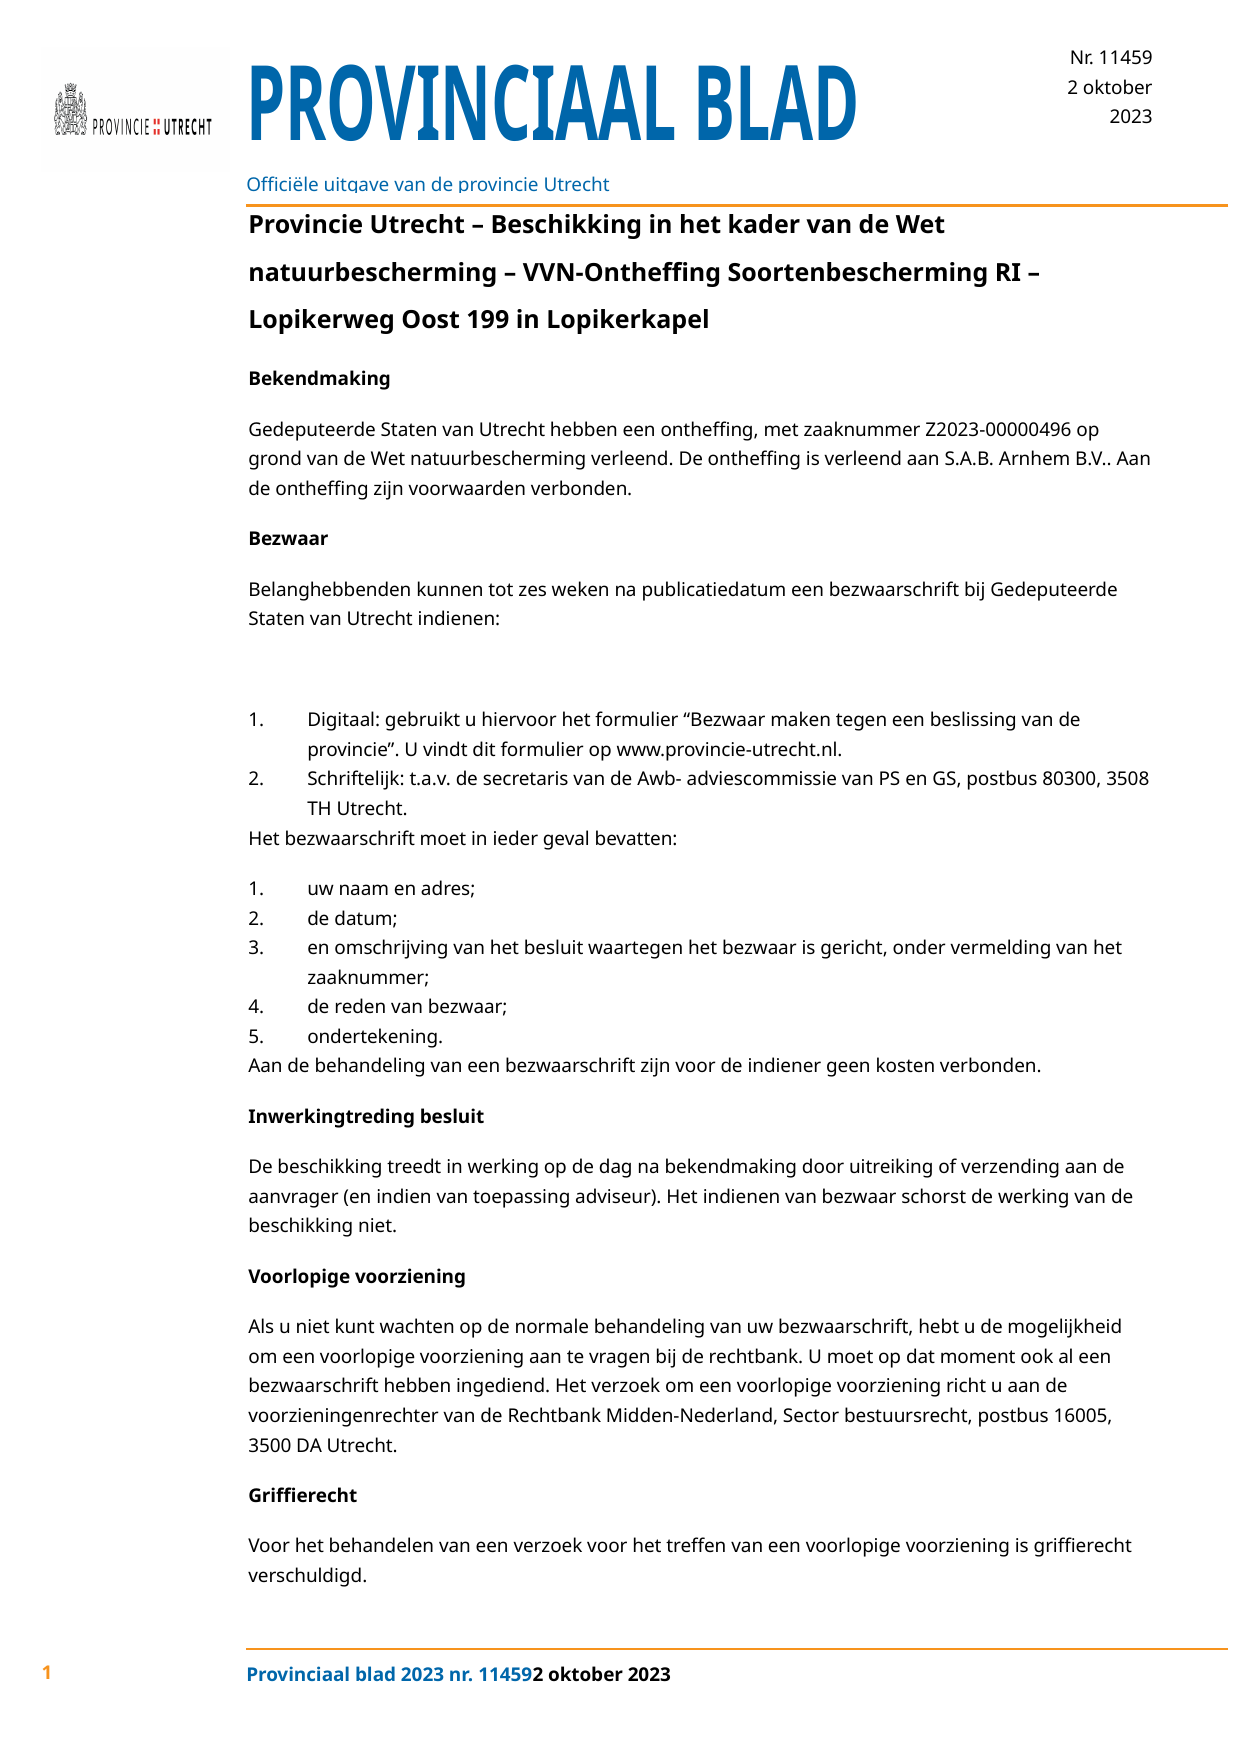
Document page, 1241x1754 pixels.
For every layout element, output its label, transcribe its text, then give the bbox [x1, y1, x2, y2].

text Bekendmaking [248, 366, 1152, 391]
list Digitaal: gebruikt u hiervoor het formulier “Bezwaar maken tegen een beslissing van de provincie”. U vindt dit formulier op www.provincie-utrecht.nl. [248, 706, 1152, 762]
text Het bezwaarschrift moet in ieder geval bevatten: [248, 825, 1152, 850]
list uw naam en adres; [248, 875, 1152, 901]
text Voor het behandelen van een verzoek voor het treffen van een voorlopige voorziening is griffierecht verschuldigd. [248, 1533, 1152, 1588]
text Als u niet kunt wachten op de normale behandeling van uw bezwaarschrift, hebt u de mogelijkheid om een voorlopige voorziening aan te vragen bij de rechtbank. U moet op dat moment ook al een bezwaarschrift hebben ingediend. Het verzoek om een voorlopige voorziening richt u aan de voorzieningenrechter van de Rechtbank Midden-Nederland, Sector bestuursrecht, postbus 16005, 3500 DA Utrecht. [248, 1313, 1152, 1457]
list Schriftelijk: t.a.v. de secretaris van de Awb- adviescommissie van PS en GS, postbus 80300, 3508 TH Utrecht. [248, 766, 1152, 821]
text Griffierecht [248, 1482, 1152, 1508]
list en omschrijving van het besluit waartegen het bezwaar is gericht, onder vermelding van het zaaknummer; [248, 934, 1152, 989]
list de reden van bezwaar; [248, 993, 1152, 1019]
text Provincie Utrecht – Beschikking in het kader van de Wet natuurbescherming – VVN-Ontheffing Soortenbescherming RI – Lopikerweg Oost 199 in Lopikerkapel [248, 207, 1152, 336]
list de datum; [248, 905, 1152, 930]
text Bezwaar [248, 526, 1152, 551]
text Aan de behandeling van een bezwaarschrift zijn voor de indiener geen kosten verbonden. [248, 1053, 1152, 1078]
picture [41, 47, 231, 172]
text Belanghebbenden kunnen tot zes weken na publicatiedatum een bezwaarschrift bij Gedeputeerde Staten van Utrecht indienen: [248, 576, 1152, 631]
text Inwerkingtreding besluit [248, 1103, 1152, 1129]
list ondertekening. [248, 1023, 1152, 1049]
text De beschikking treedt in werking op de dag na bekendmaking door uitreiking of verzending aan de aanvrager (en indien van toepassing adviseur). Het indienen van bezwaar schorst de werking van de beschikking niet. [248, 1153, 1152, 1238]
text Voorlopige voorziening [248, 1263, 1152, 1289]
text Gedeputeerde Staten van Utrecht hebben een ontheffing, met zaaknummer Z2023-00000496 op grond van de Wet natuurbescherming verleend. De ontheffing is verleend aan S.A.B. Arnhem B.V.. Aan de ontheffing zijn voorwaarden verbonden. [248, 416, 1152, 501]
